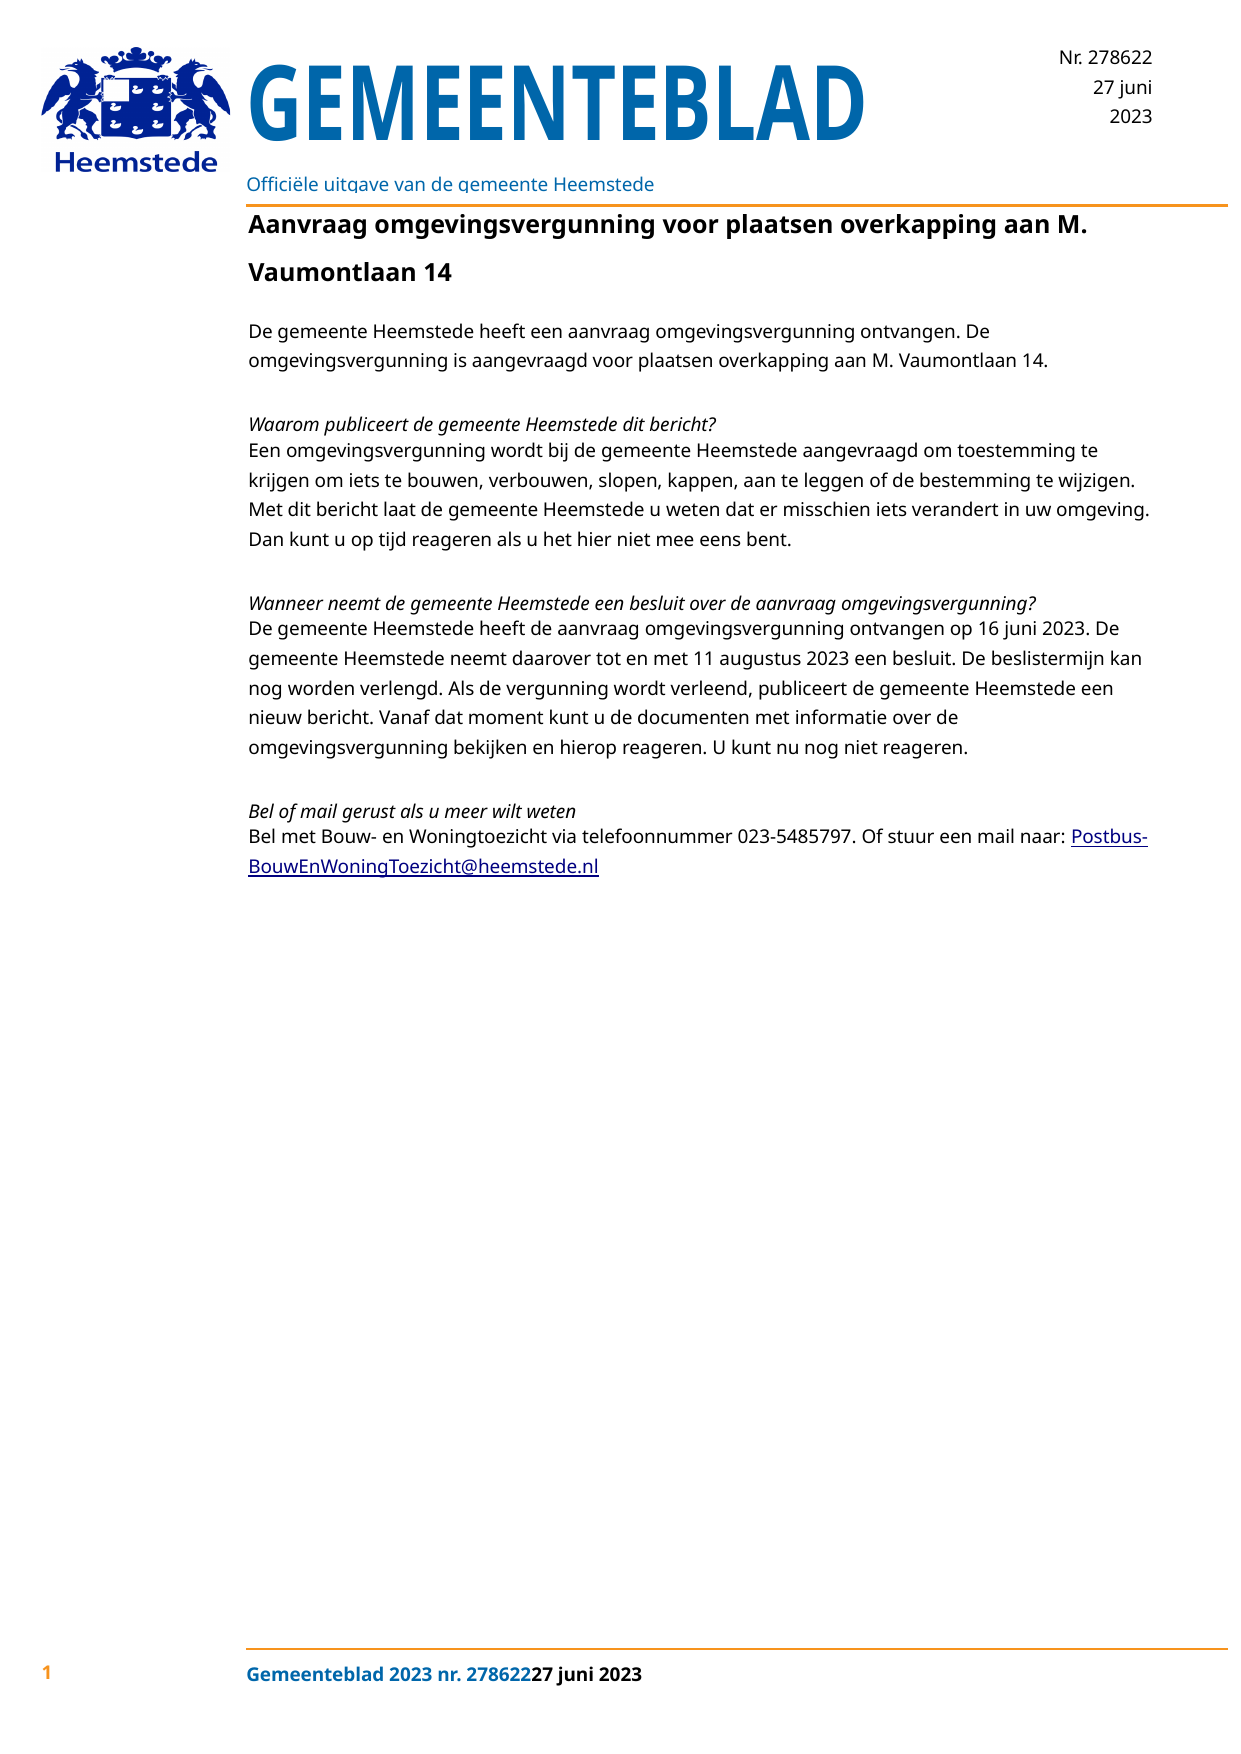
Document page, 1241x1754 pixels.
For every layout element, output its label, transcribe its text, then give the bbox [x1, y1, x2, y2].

text Wanneer neemt de gemeente Heemstede een besluit over de aanvraag omgevingsvergunning? [248, 590, 1152, 616]
text De gemeente Heemstede heeft de aanvraag omgevingsvergunning ontvangen op 16 juni 2023. De gemeente Heemstede neemt daarover tot en met 11 augustus 2023 een besluit. De beslistermijn kan nog worden verlengd. Als de vergunning wordt verleend, publiceert de gemeente Heemstede een nieuw bericht. Vanaf dat moment kunt u de documenten met informatie over de omgevingsvergunning bekijken en hierop reageren. U kunt nu nog niet reageren. [248, 616, 1152, 760]
text Aanvraag omgevingsvergunning voor plaatsen overkapping aan M. Vaumontlaan 14 [248, 207, 1152, 288]
text Bel of mail gerust als u meer wilt weten [248, 798, 1152, 824]
text Een omgevingsvergunning wordt bij de gemeente Heemstede aangevraagd om toestemming te krijgen om iets te bouwen, verbouwen, slopen, kappen, aan te leggen of de bestemming te wijzigen. Met dit bericht laat de gemeente Heemstede u weten dat er misschien iets verandert in uw omgeving. Dan kunt u op tijd reageren als u het hier niet mee eens bent. [248, 437, 1152, 552]
text Bel met Bouw- en Woningtoezicht via telefoonnummer 023-5485797. Of stuur een mail naar: Postbus-BouwEnWoningToezicht@heemstede.nl [248, 824, 1152, 879]
picture [41, 47, 231, 172]
text De gemeente Heemstede heeft een aanvraag omgevingsvergunning ontvangen. De omgevingsvergunning is aangevraagd voor plaatsen overkapping aan M. Vaumontlaan 14. [248, 318, 1152, 373]
text Waarom publiceert de gemeente Heemstede dit bericht? [248, 411, 1152, 437]
